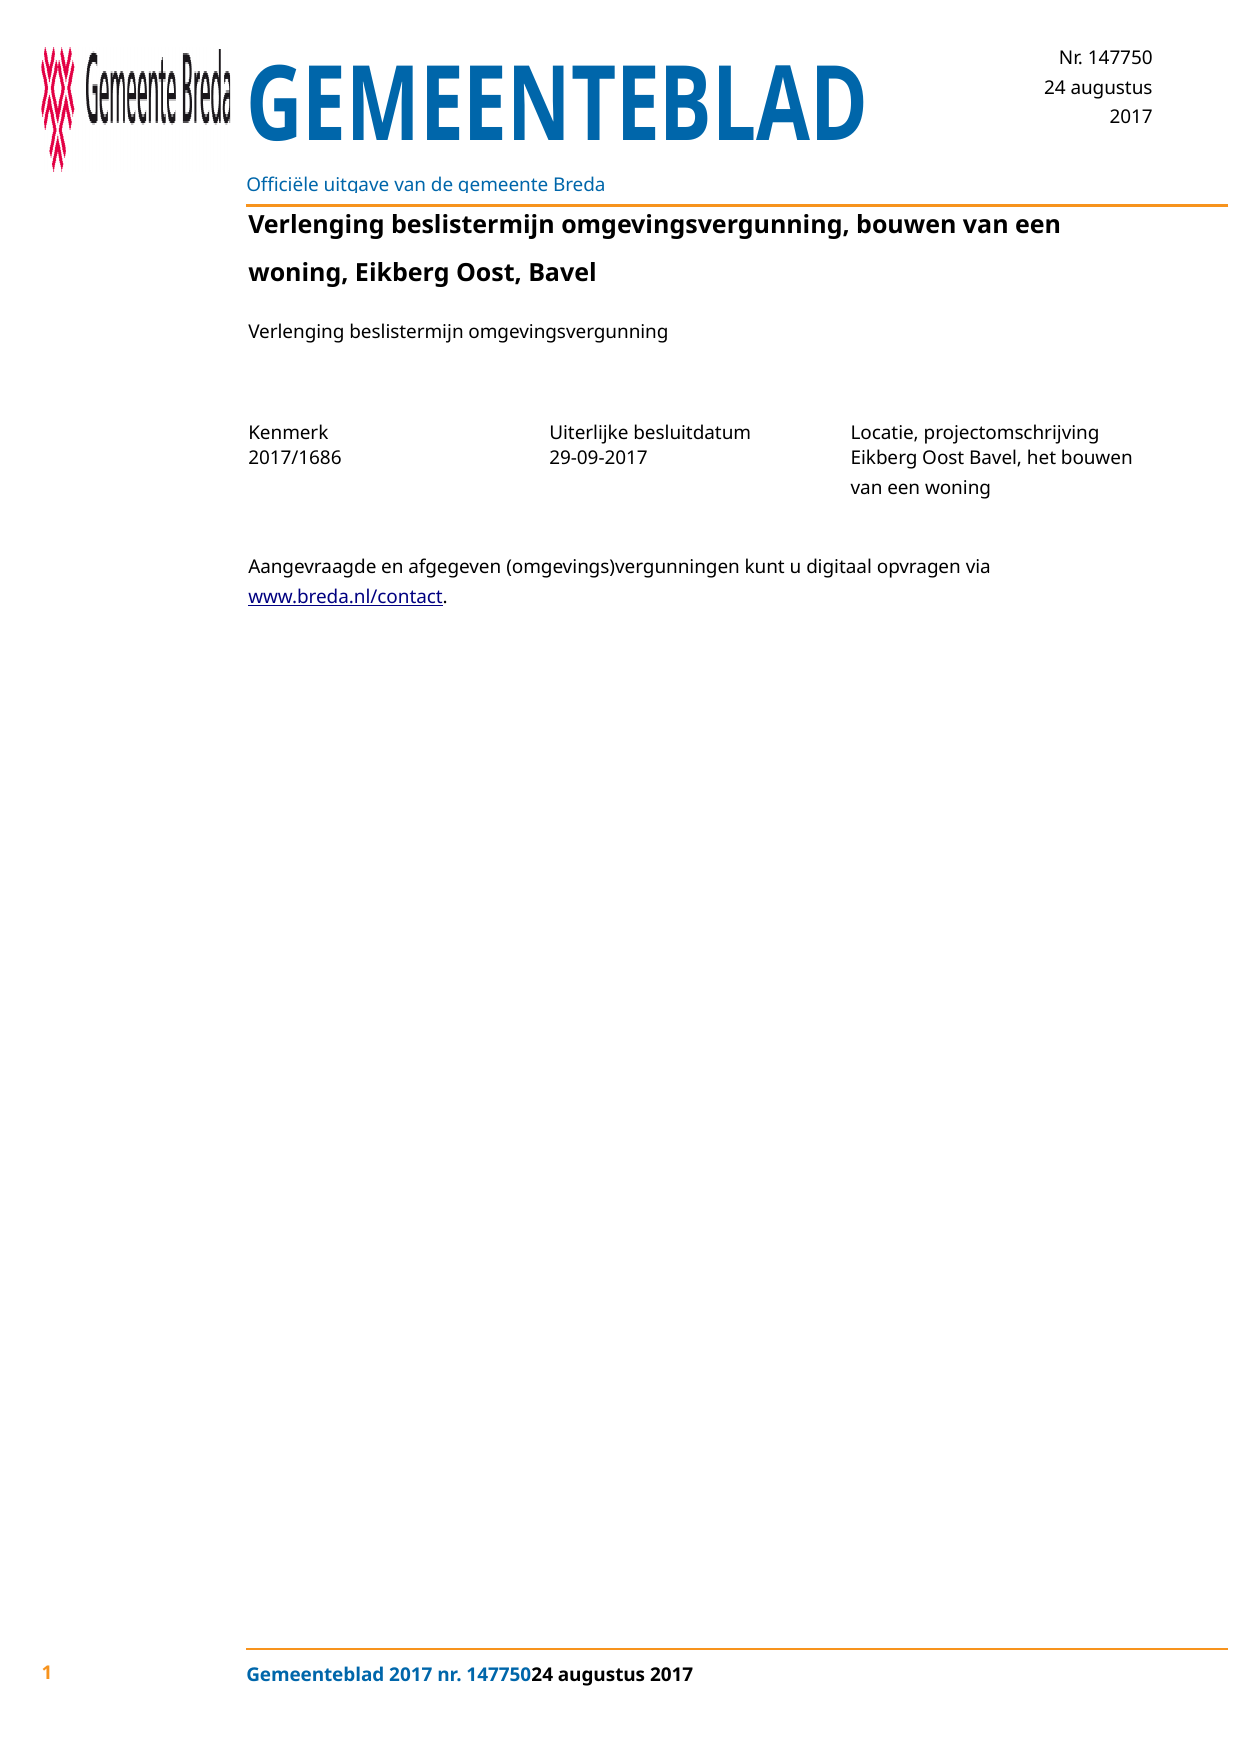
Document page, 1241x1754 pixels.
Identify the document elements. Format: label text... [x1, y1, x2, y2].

picture [41, 47, 231, 172]
table_cell 29-09-2017 [549, 445, 850, 500]
table_cell Eikberg Oost Bavel, het bouwen van een woning [850, 445, 1152, 500]
table_header Uiterlijke besluitdatum [549, 419, 850, 444]
text Aangevraagde en afgegeven (omgevings)vergunningen kunt u digitaal opvragen via www.breda.nl/contact. [248, 553, 1152, 609]
text Verlenging beslistermijn omgevingsvergunning [248, 318, 1152, 344]
text Verlenging beslistermijn omgevingsvergunning, bouwen van een woning, Eikberg Oost, Bavel [248, 207, 1152, 288]
table_header Kenmerk [248, 419, 549, 444]
table_header Locatie, projectomschrijving [850, 419, 1152, 444]
table_cell 2017/1686 [248, 445, 549, 500]
